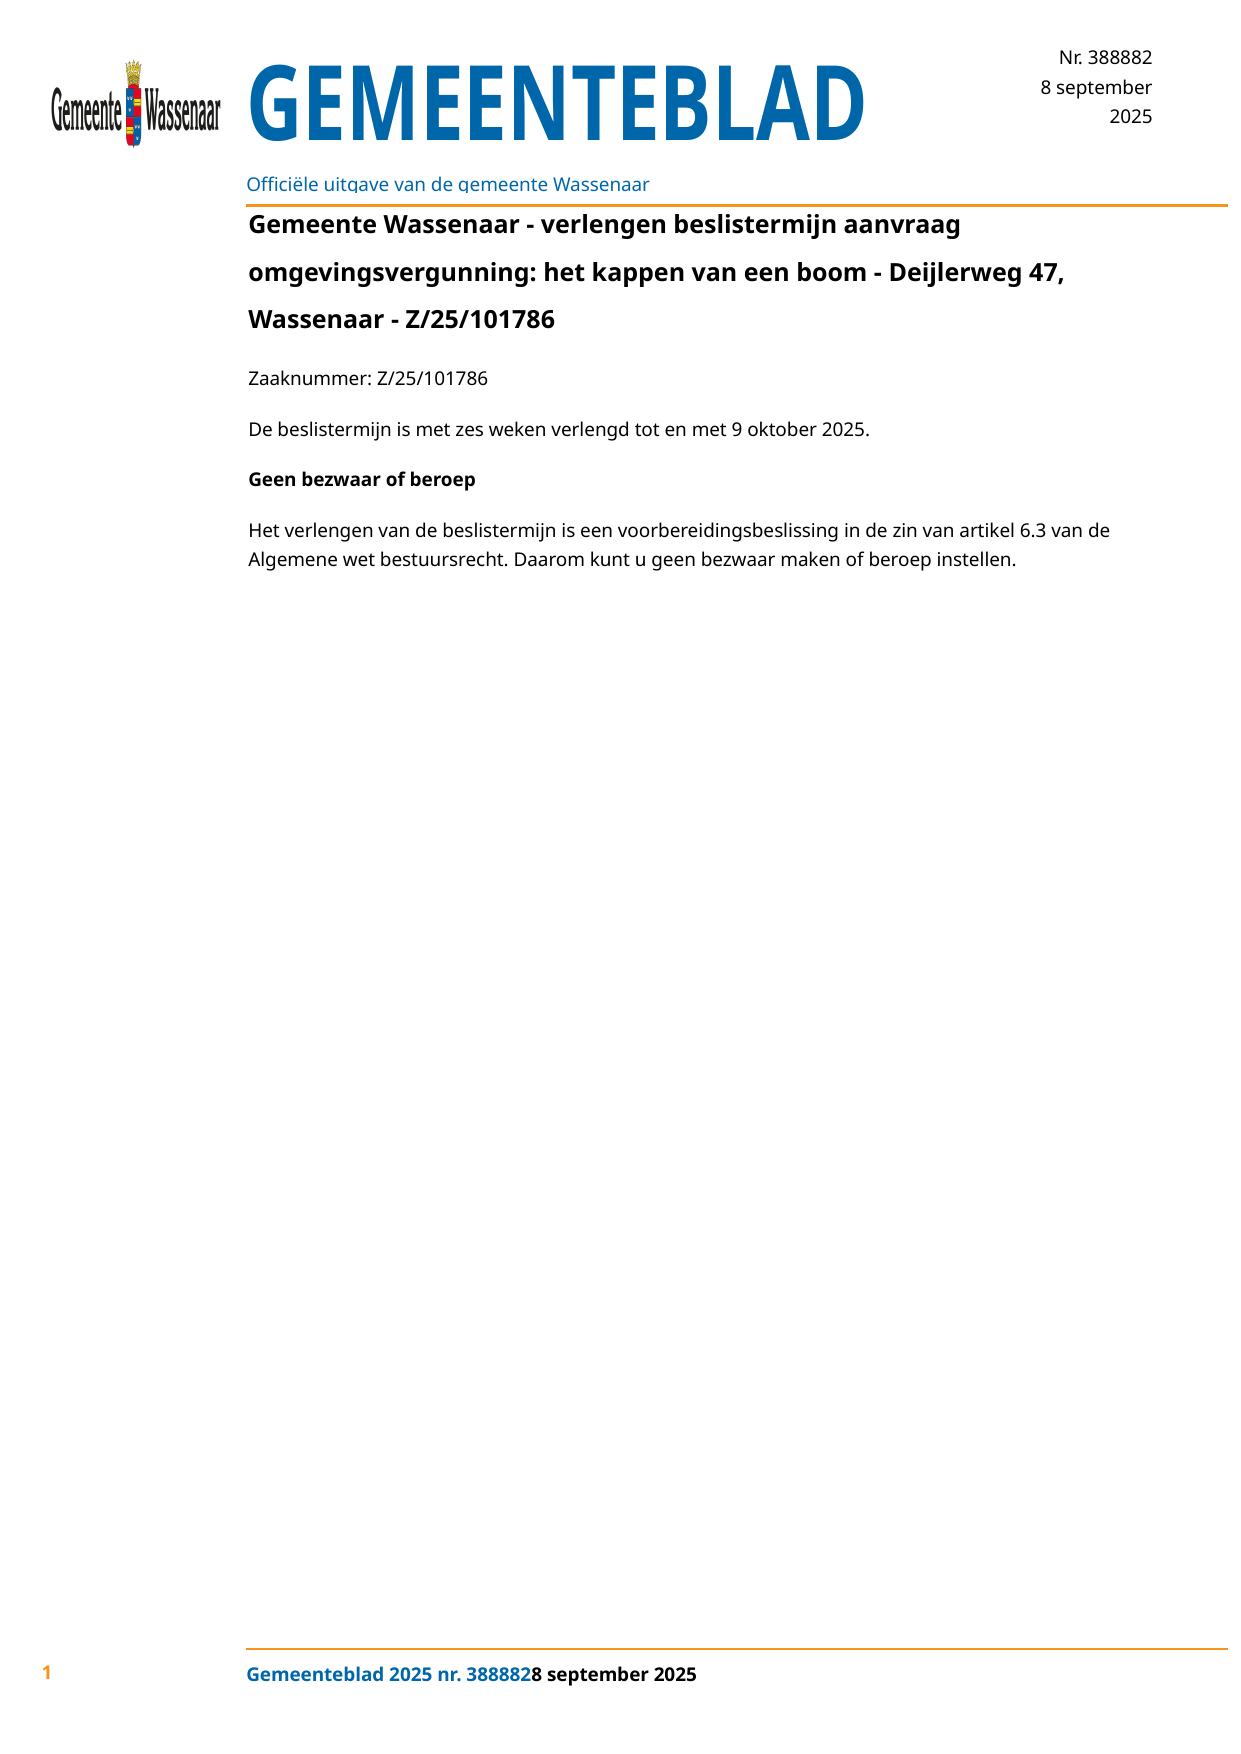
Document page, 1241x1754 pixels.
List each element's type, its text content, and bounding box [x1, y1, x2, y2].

text Het verlengen van de beslistermijn is een voorbereidingsbeslissing in de zin van artikel 6.3 van de Algemene wet bestuursrecht. Daarom kunt u geen bezwaar maken of beroep instellen. [248, 517, 1152, 572]
picture [41, 47, 231, 172]
text De beslistermijn is met zes weken verlengd tot en met 9 oktober 2025. [248, 416, 1152, 442]
text Gemeente Wassenaar - verlengen beslistermijn aanvraag omgevingsvergunning: het kappen van een boom - Deijlerweg 47, Wassenaar - Z/25/101786 [248, 207, 1152, 336]
text Geen bezwaar of beroep [248, 466, 1152, 492]
text Zaaknummer: Z/25/101786 [248, 366, 1152, 391]
